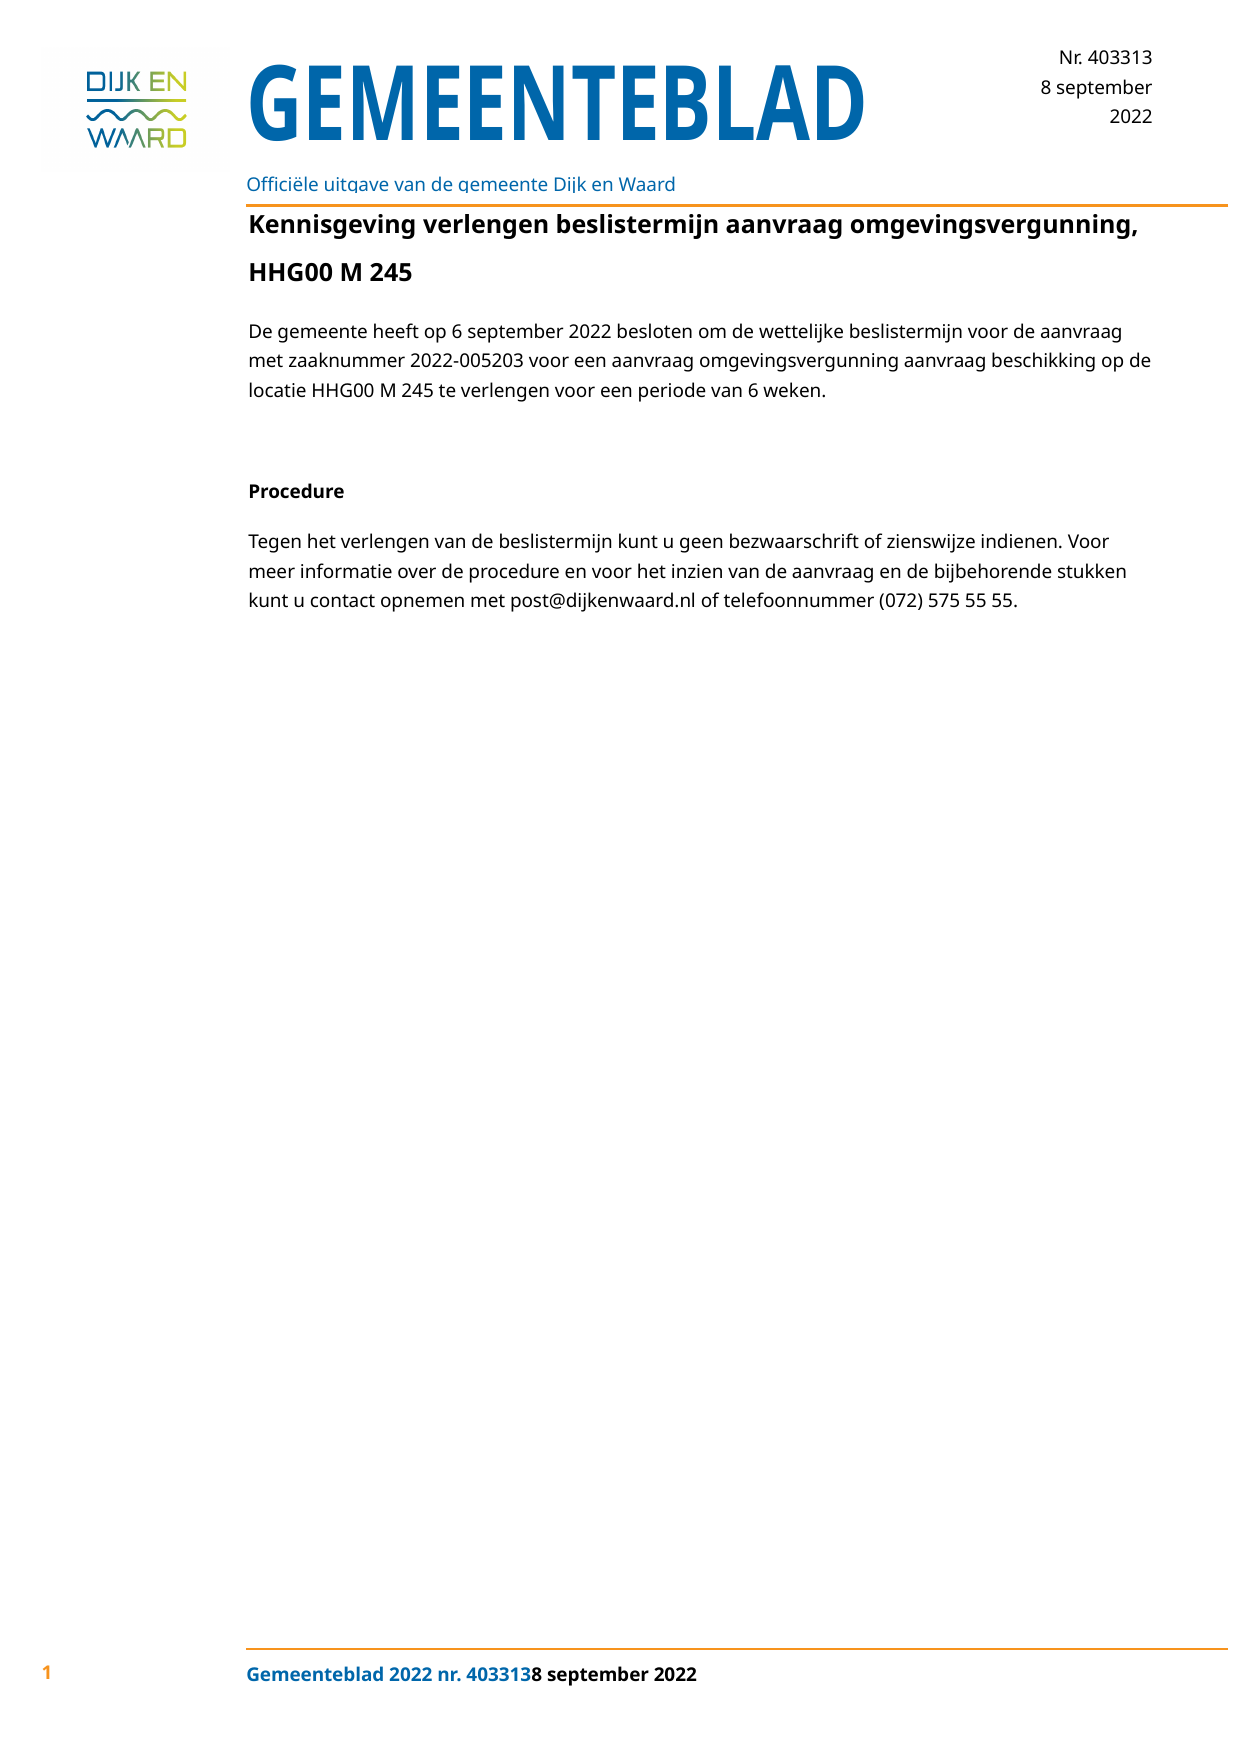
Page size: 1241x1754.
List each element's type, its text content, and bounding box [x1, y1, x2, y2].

picture [41, 47, 231, 172]
text Kennisgeving verlengen beslistermijn aanvraag omgevingsvergunning, HHG00 M 245 [248, 207, 1152, 288]
text Tegen het verlengen van de beslistermijn kunt u geen bezwaarschrift of zienswijze indienen. Voor meer informatie over de procedure en voor het inzien van de aanvraag en de bijbehorende stukken kunt u contact opnemen met post@dijkenwaard.nl of telefoonnummer (072) 575 55 55. [248, 528, 1152, 613]
text De gemeente heeft op 6 september 2022 besloten om de wettelijke beslistermijn voor de aanvraag met zaaknummer 2022-005203 voor een aanvraag omgevingsvergunning aanvraag beschikking op de locatie HHG00 M 245 te verlengen voor een periode van 6 weken. [248, 318, 1152, 403]
text Procedure [248, 478, 1152, 504]
